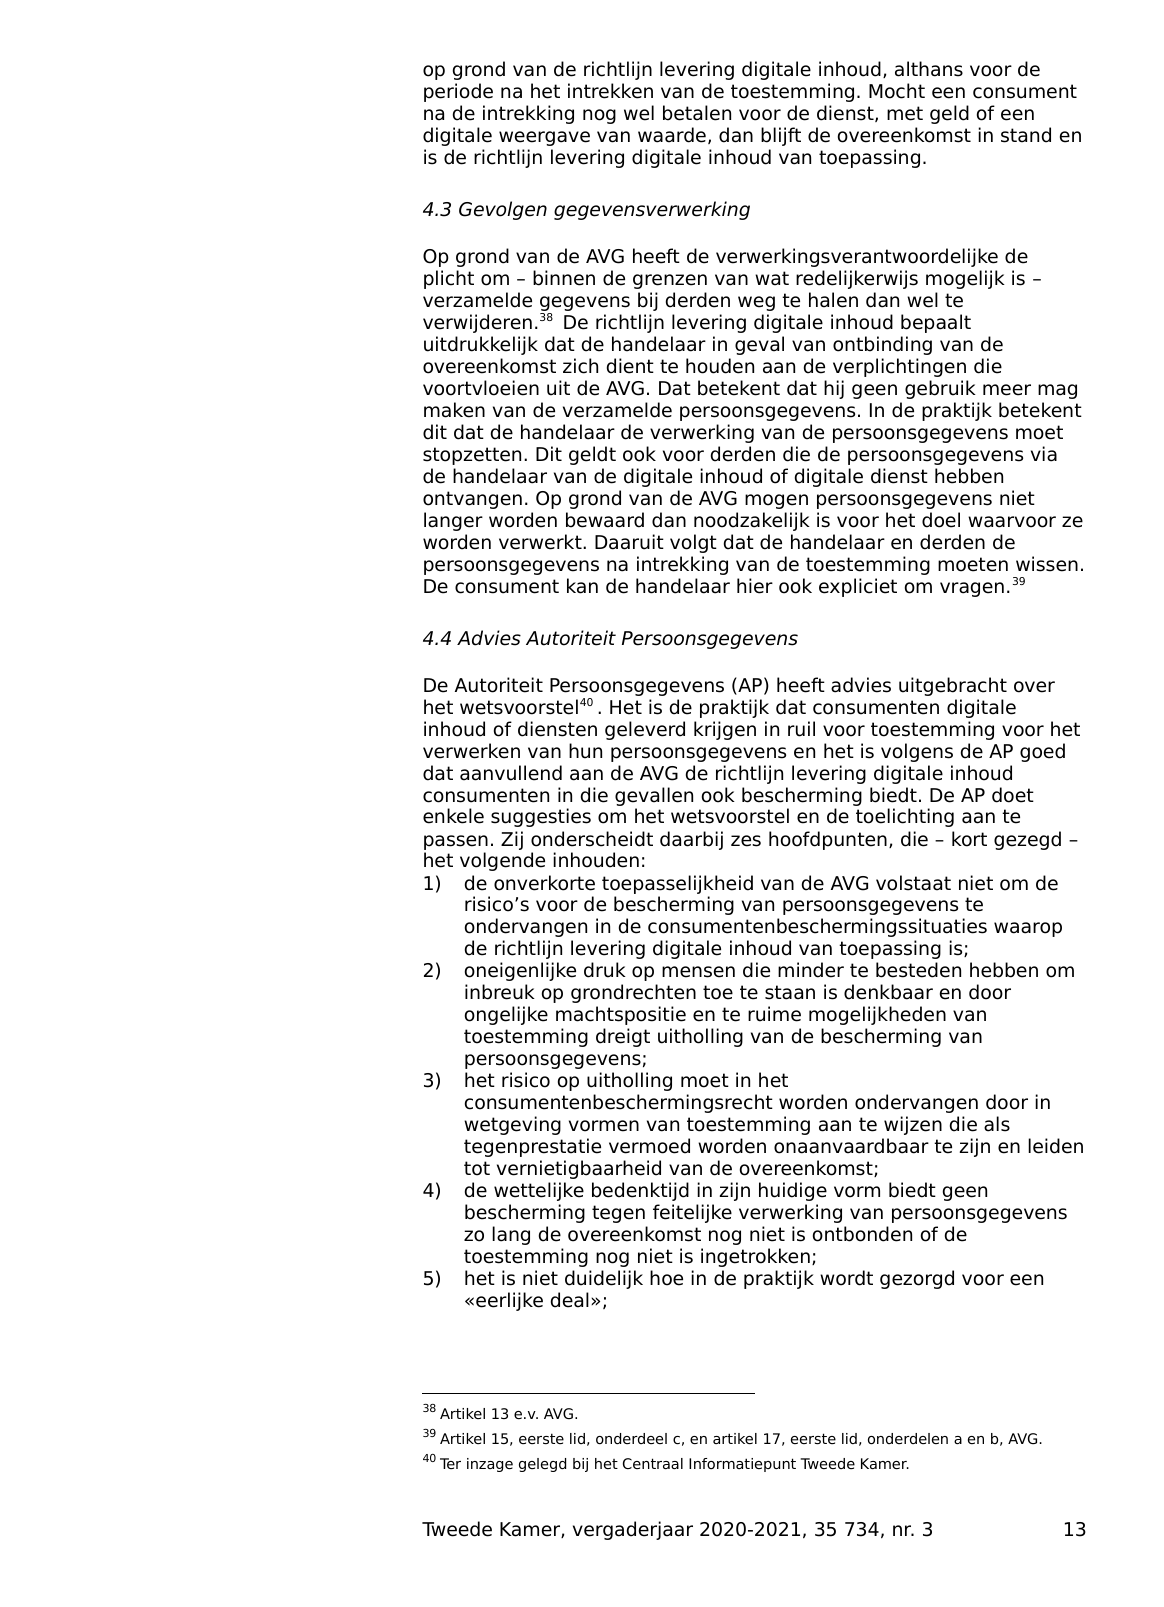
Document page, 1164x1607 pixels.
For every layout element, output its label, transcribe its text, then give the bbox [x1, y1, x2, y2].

text 4) de wettelijke bedenktijd in zijn huidige vorm biedt geen bescherming tegen feitelijke verwerking van persoonsgegevens zo lang de overeenkomst nog niet is ontbonden of de toestemming nog niet is ingetrokken; [422, 1180, 1087, 1268]
text De Autoriteit Persoonsgegevens (AP) heeft advies uitgebracht over het wetsvoorstel. Het is de praktijk dat consumenten digitale inhoud of diensten geleverd krijgen in ruil voor toestemming voor het verwerken van hun persoonsgegevens en het is volgens de AP goed dat aanvullend aan de AVG de richtlijn levering digitale inhoud consumenten in die gevallen ook bescherming biedt. De AP doet enkele suggesties om het wetsvoorstel en de toelichting aan te passen. Zij onderscheidt daarbij zes hoofdpunten, die – kort gezegd – het volgende inhouden: [422, 674, 1087, 872]
subtitle 4.3 Gevolgen gegevensverwerking [422, 199, 1087, 221]
text Artikel 13 e.v. AVG. [422, 1402, 1087, 1424]
text 5) het is niet duidelijk hoe in de praktijk wordt gezorgd voor een «eerlijke deal»; [422, 1268, 1087, 1312]
text 1) de onverkorte toepasselijkheid van de AVG volstaat niet om de risico’s voor de bescherming van persoonsgegevens te ondervangen in de consumentenbeschermingssituaties waarop de richtlijn levering digitale inhoud van toepassing is; [422, 872, 1087, 960]
text Op grond van de AVG heeft de verwerkingsverantwoordelijke de plicht om – binnen de grenzen van wat redelijkerwijs mogelijk is – verzamelde gegevens bij derden weg te halen dan wel te verwijderen. De richtlijn levering digitale inhoud bepaalt uitdrukkelijk dat de handelaar in geval van ontbinding van de overeenkomst zich dient te houden aan de verplichtingen die voortvloeien uit de AVG. Dat betekent dat hij geen gebruik meer mag maken van de verzamelde persoonsgegevens. In de praktijk betekent dit dat de handelaar de verwerking van de persoonsgegevens moet stopzetten. Dit geldt ook voor derden die de persoonsgegevens via de handelaar van de digitale inhoud of digitale dienst hebben ontvangen. Op grond van de AVG mogen persoonsgegevens niet langer worden bewaard dan noodzakelijk is voor het doel waarvoor ze worden verwerkt. Daaruit volgt dat de handelaar en derden de persoonsgegevens na intrekking van de toestemming moeten wissen. De consument kan de handelaar hier ook expliciet om vragen. [422, 246, 1087, 598]
text 3) het risico op uitholling moet in het consumentenbeschermingsrecht worden ondervangen door in wetgeving vormen van toestemming aan te wijzen die als tegenprestatie vermoed worden onaanvaardbaar te zijn en leiden tot vernietigbaarheid van de overeenkomst; [422, 1070, 1087, 1180]
text Artikel 15, eerste lid, onderdeel c, en artikel 17, eerste lid, onderdelen a en b, AVG. [422, 1427, 1087, 1449]
text 2) oneigenlijke druk op mensen die minder te besteden hebben om inbreuk op grondrechten toe te staan is denkbaar en door ongelijke machtspositie en te ruime mogelijkheden van toestemming dreigt uitholling van de bescherming van persoonsgegevens; [422, 960, 1087, 1070]
text op grond van de richtlijn levering digitale inhoud, althans voor de periode na het intrekken van de toestemming. Mocht een consument na de intrekking nog wel betalen voor de dienst, met geld of een digitale weergave van waarde, dan blijft de overeenkomst in stand en is de richtlijn levering digitale inhoud van toepassing. [422, 59, 1087, 169]
subtitle 4.4 Advies Autoriteit Persoonsgegevens [422, 628, 1087, 649]
text Ter inzage gelegd bij het Centraal Informatiepunt Tweede Kamer. [422, 1452, 1087, 1474]
